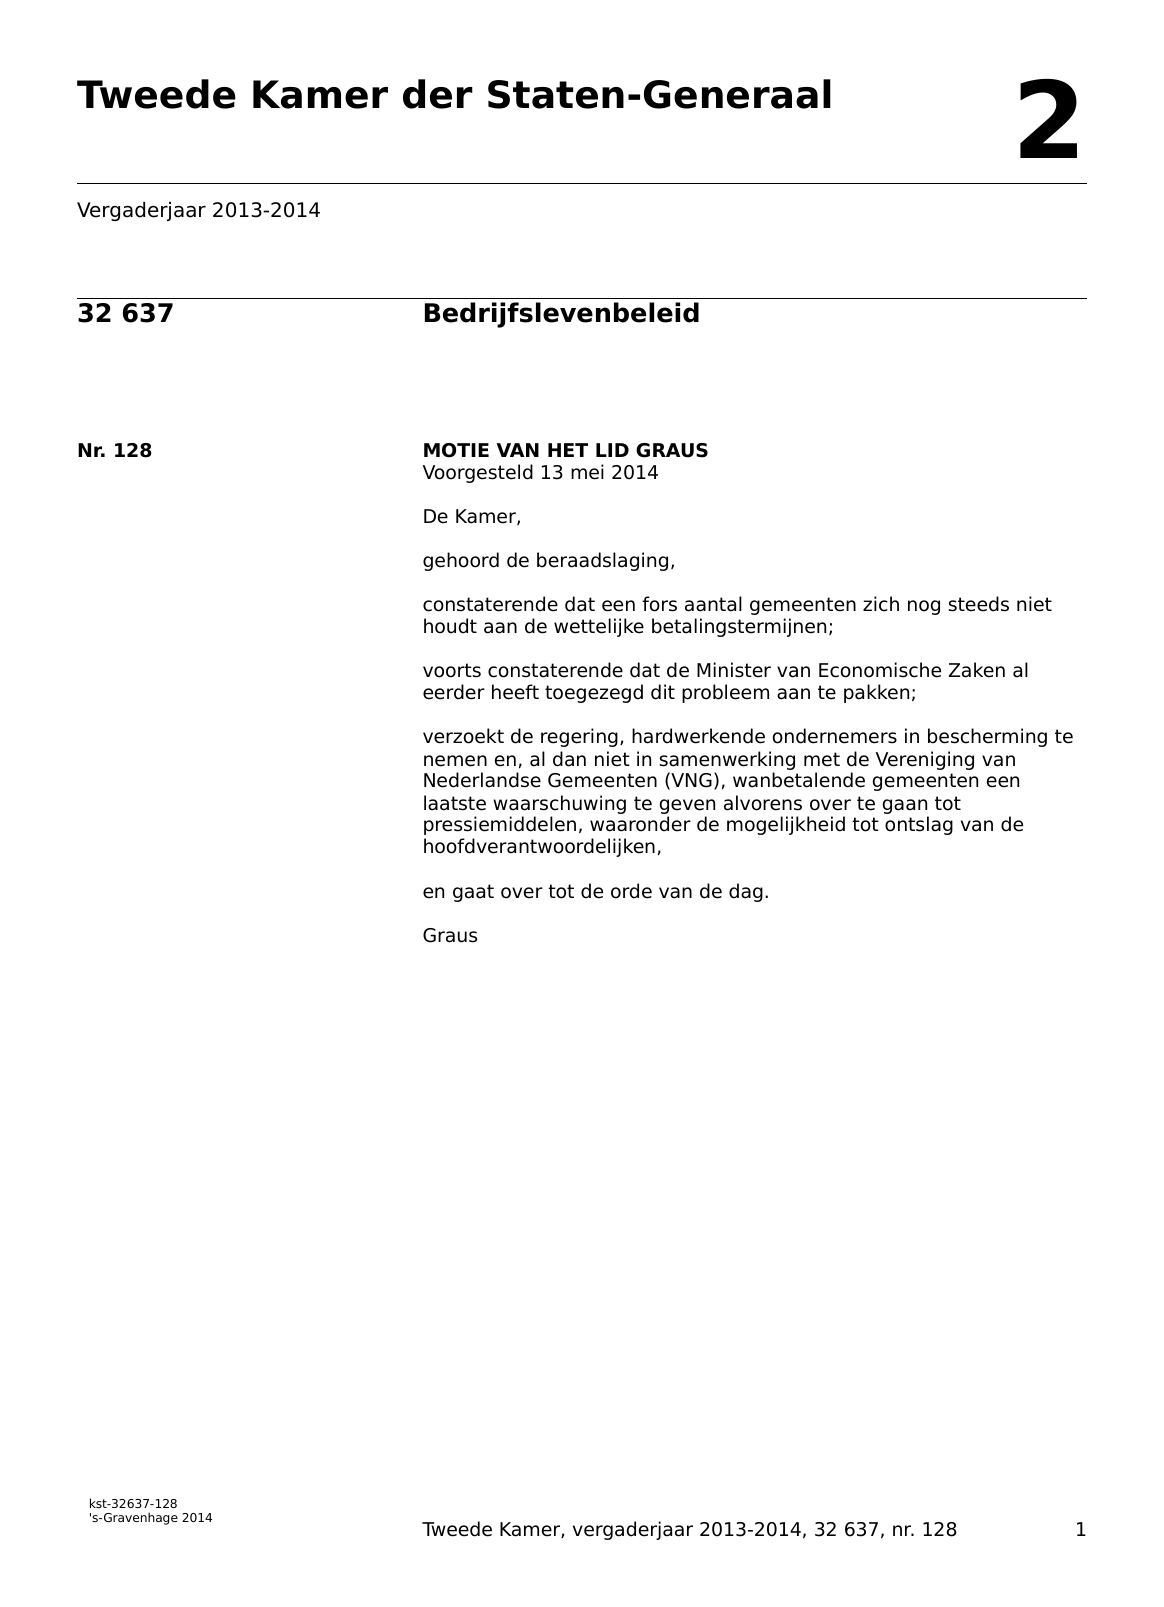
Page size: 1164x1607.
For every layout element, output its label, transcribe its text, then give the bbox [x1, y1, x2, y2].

subtitle Nr. 128 MOTIE VAN HET LID GRAUS [77, 440, 1087, 462]
text constaterende dat een fors aantal gemeenten zich nog steeds niet houdt aan de wettelijke betalingstermijnen; [422, 594, 1087, 638]
text Voorgesteld 13 mei 2014 [422, 462, 1087, 484]
table_header Tweede Kamer der Staten-Generaal [77, 59, 886, 183]
table_cell Vergaderjaar 2013-2014 [77, 184, 1087, 298]
text 's-Gravenhage 2014 [88, 1511, 323, 1525]
text kst-32637-128 [88, 1497, 323, 1511]
text en gaat over tot de orde van de dag. [422, 881, 1087, 902]
text verzoekt de regering, hardwerkende ondernemers in bescherming te nemen en, al dan niet in samenwerking met de Vereniging van Nederlandse Gemeenten (VNG), wanbetalende gemeenten een laatste waarschuwing te geven alvorens over te gaan tot pressiemiddelen, waaronder de mogelijkheid tot ontslag van de hoofdverantwoordelijken, [422, 726, 1087, 858]
text voorts constaterende dat de Minister van Economische Zaken al eerder heeft toegezegd dit probleem aan te pakken; [422, 660, 1087, 704]
text Graus [422, 925, 1087, 947]
text De Kamer, [422, 506, 1087, 528]
table_header 2 [886, 59, 1087, 183]
text gehoord de beraadslaging, [422, 550, 1087, 572]
subtitle 32 637 Bedrijfslevenbeleid [77, 299, 1087, 329]
